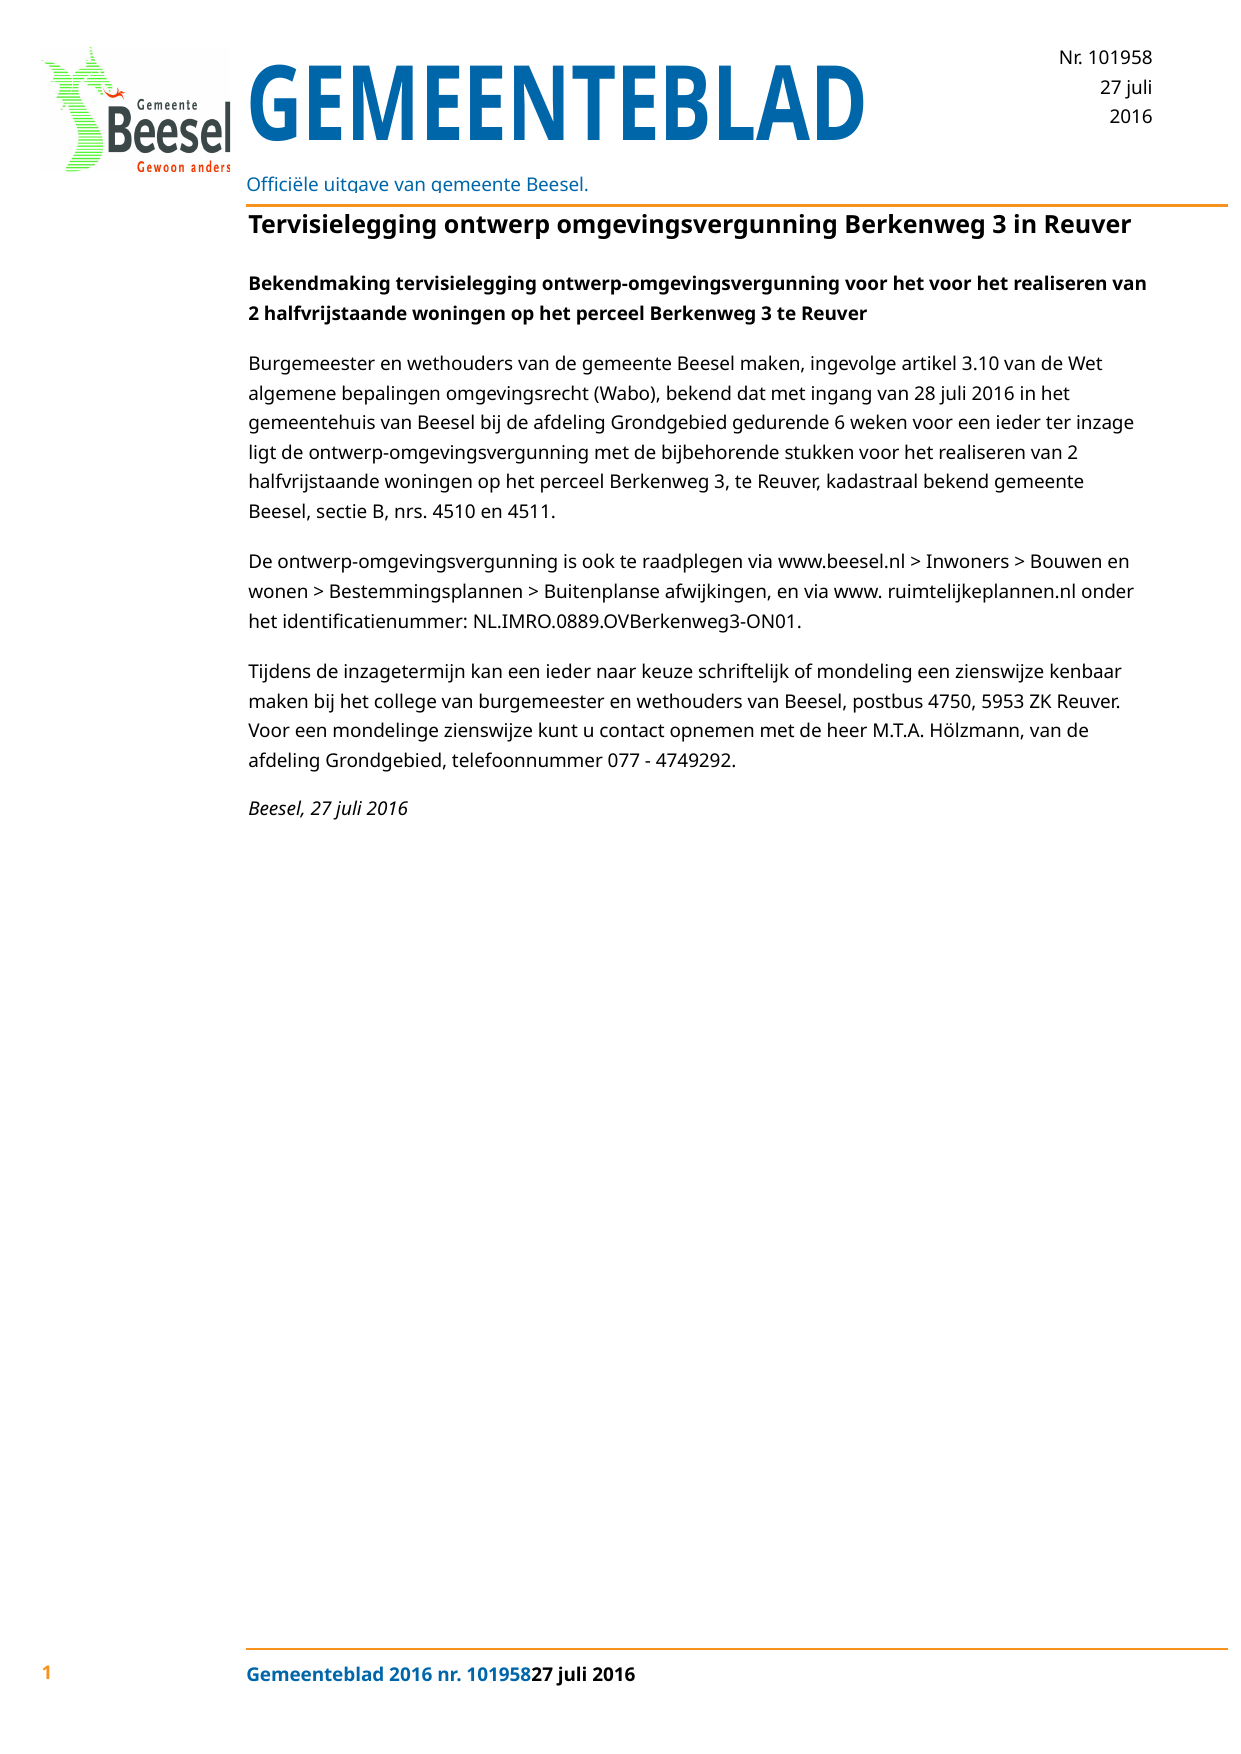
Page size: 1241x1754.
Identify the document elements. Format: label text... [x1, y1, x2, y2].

picture [41, 47, 231, 172]
text Burgemeester en wethouders van de gemeente Beesel maken, ingevolge artikel 3.10 van de Wet algemene bepalingen omgevingsrecht (Wabo), bekend dat met ingang van 28 juli 2016 in het gemeentehuis van Beesel bij de afdeling Grondgebied gedurende 6 weken voor een ieder ter inzage ligt de ontwerp-omgevingsvergunning met de bijbehorende stukken voor het realiseren van 2 halfvrijstaande woningen op het perceel Berkenweg 3, te Reuver, kadastraal bekend gemeente Beesel, sectie B, nrs. 4510 en 4511. [248, 350, 1152, 524]
text Tervisielegging ontwerp omgevingsvergunning Berkenweg 3 in Reuver [248, 207, 1152, 241]
text Bekendmaking tervisielegging ontwerp-omgevingsvergunning voor het voor het realiseren van 2 halfvrijstaande woningen op het perceel Berkenweg 3 te Reuver [248, 270, 1152, 326]
text Tijdens de inzagetermijn kan een ieder naar keuze schriftelijk of mondeling een zienswijze kenbaar maken bij het college van burgemeester en wethouders van Beesel, postbus 4750, 5953 ZK Reuver. Voor een mondelinge zienswijze kunt u contact opnemen met de heer M.T.A. Hölzmann, van de afdeling Grondgebied, telefoonnummer 077 - 4749292. [248, 658, 1152, 773]
text Beesel, 27 juli 2016 [248, 795, 1152, 821]
text De ontwerp-omgevingsvergunning is ook te raadplegen via www.beesel.nl > Inwoners > Bouwen en wonen > Bestemmingsplannen > Buitenplanse afwijkingen, en via www. ruimtelijkeplannen.nl onder het identificatienummer: NL.IMRO.0889.OVBerkenweg3-ON01. [248, 549, 1152, 633]
